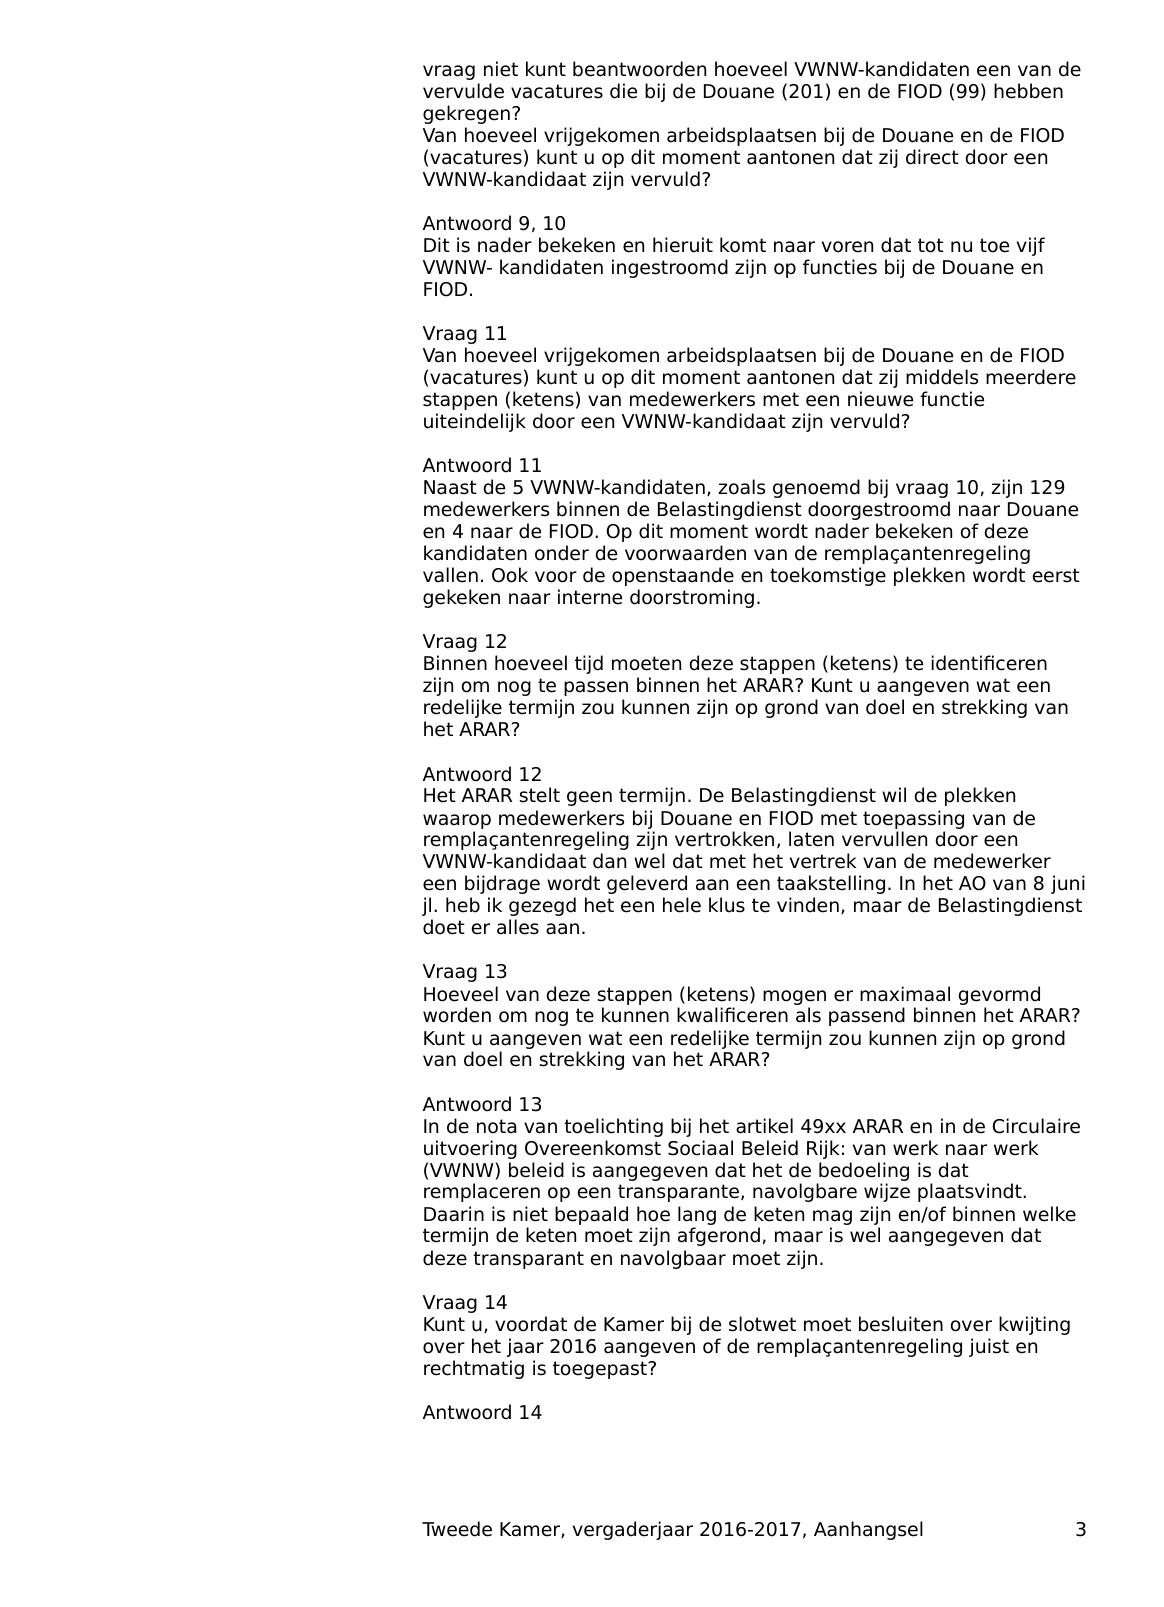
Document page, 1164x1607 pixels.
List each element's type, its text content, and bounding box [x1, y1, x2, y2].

text Vraag 12 [422, 631, 1087, 653]
text Het ARAR stelt geen termijn. De Belastingdienst wil de plekken waarop medewerkers bij Douane en FIOD met toepassing van de remplaçantenregeling zijn vertrokken, laten vervullen door een VWNW-kandidaat dan wel dat met het vertrek van de medewerker een bijdrage wordt geleverd aan een taakstelling. In het AO van 8 juni jl. heb ik gezegd het een hele klus te vinden, maar de Belastingdienst doet er alles aan. [422, 785, 1087, 939]
text Antwoord 9, 10 [422, 213, 1087, 235]
text Vraag 14 [422, 1292, 1087, 1313]
text Binnen hoeveel tijd moeten deze stappen (ketens) te identificeren zijn om nog te passen binnen het ARAR? Kunt u aangeven wat een redelijke termijn zou kunnen zijn op grond van doel en strekking van het ARAR? [422, 653, 1087, 741]
text Van hoeveel vrijgekomen arbeidsplaatsen bij de Douane en de FIOD (vacatures) kunt u op dit moment aantonen dat zij direct door een VWNW-kandidaat zijn vervuld? [422, 125, 1087, 191]
text Vraag 11 [422, 323, 1087, 345]
text Van hoeveel vrijgekomen arbeidsplaatsen bij de Douane en de FIOD (vacatures) kunt u op dit moment aantonen dat zij middels meerdere stappen (ketens) van medewerkers met een nieuwe functie uiteindelijk door een VWNW-kandidaat zijn vervuld? [422, 345, 1087, 433]
text Antwoord 12 [422, 763, 1087, 785]
text Kunt u, voordat de Kamer bij de slotwet moet besluiten over kwijting over het jaar 2016 aangeven of de remplaçantenregeling juist en rechtmatig is toegepast? [422, 1313, 1087, 1379]
text Antwoord 13 [422, 1093, 1087, 1116]
text Dit is nader bekeken en hieruit komt naar voren dat tot nu toe vijf VWNW- kandidaten ingestroomd zijn op functies bij de Douane en FIOD. [422, 235, 1087, 301]
text Naast de 5 VWNW-kandidaten, zoals genoemd bij vraag 10, zijn 129 medewerkers binnen de Belastingdienst doorgestroomd naar Douane en 4 naar de FIOD. Op dit moment wordt nader bekeken of deze kandidaten onder de voorwaarden van de remplaçantenregeling vallen. Ook voor de openstaande en toekomstige plekken wordt eerst gekeken naar interne doorstroming. [422, 477, 1087, 609]
text In de nota van toelichting bij het artikel 49xx ARAR en in de Circulaire uitvoering Overeenkomst Sociaal Beleid Rijk: van werk naar werk (VWNW) beleid is aangegeven dat het de bedoeling is dat remplaceren op een transparante, navolgbare wijze plaatsvindt. Daarin is niet bepaald hoe lang de keten mag zijn en/of binnen welke termijn de keten moet zijn afgerond, maar is wel aangegeven dat deze transparant en navolgbaar moet zijn. [422, 1116, 1087, 1269]
text Antwoord 11 [422, 455, 1087, 477]
text vraag niet kunt beantwoorden hoeveel VWNW-kandidaten een van de vervulde vacatures die bij de Douane (201) en de FIOD (99) hebben gekregen? [422, 59, 1087, 125]
text Antwoord 14 [422, 1402, 1087, 1424]
text Hoeveel van deze stappen (ketens) mogen er maximaal gevormd worden om nog te kunnen kwalificeren als passend binnen het ARAR? Kunt u aangeven wat een redelijke termijn zou kunnen zijn op grond van doel en strekking van het ARAR? [422, 983, 1087, 1071]
text Vraag 13 [422, 961, 1087, 983]
